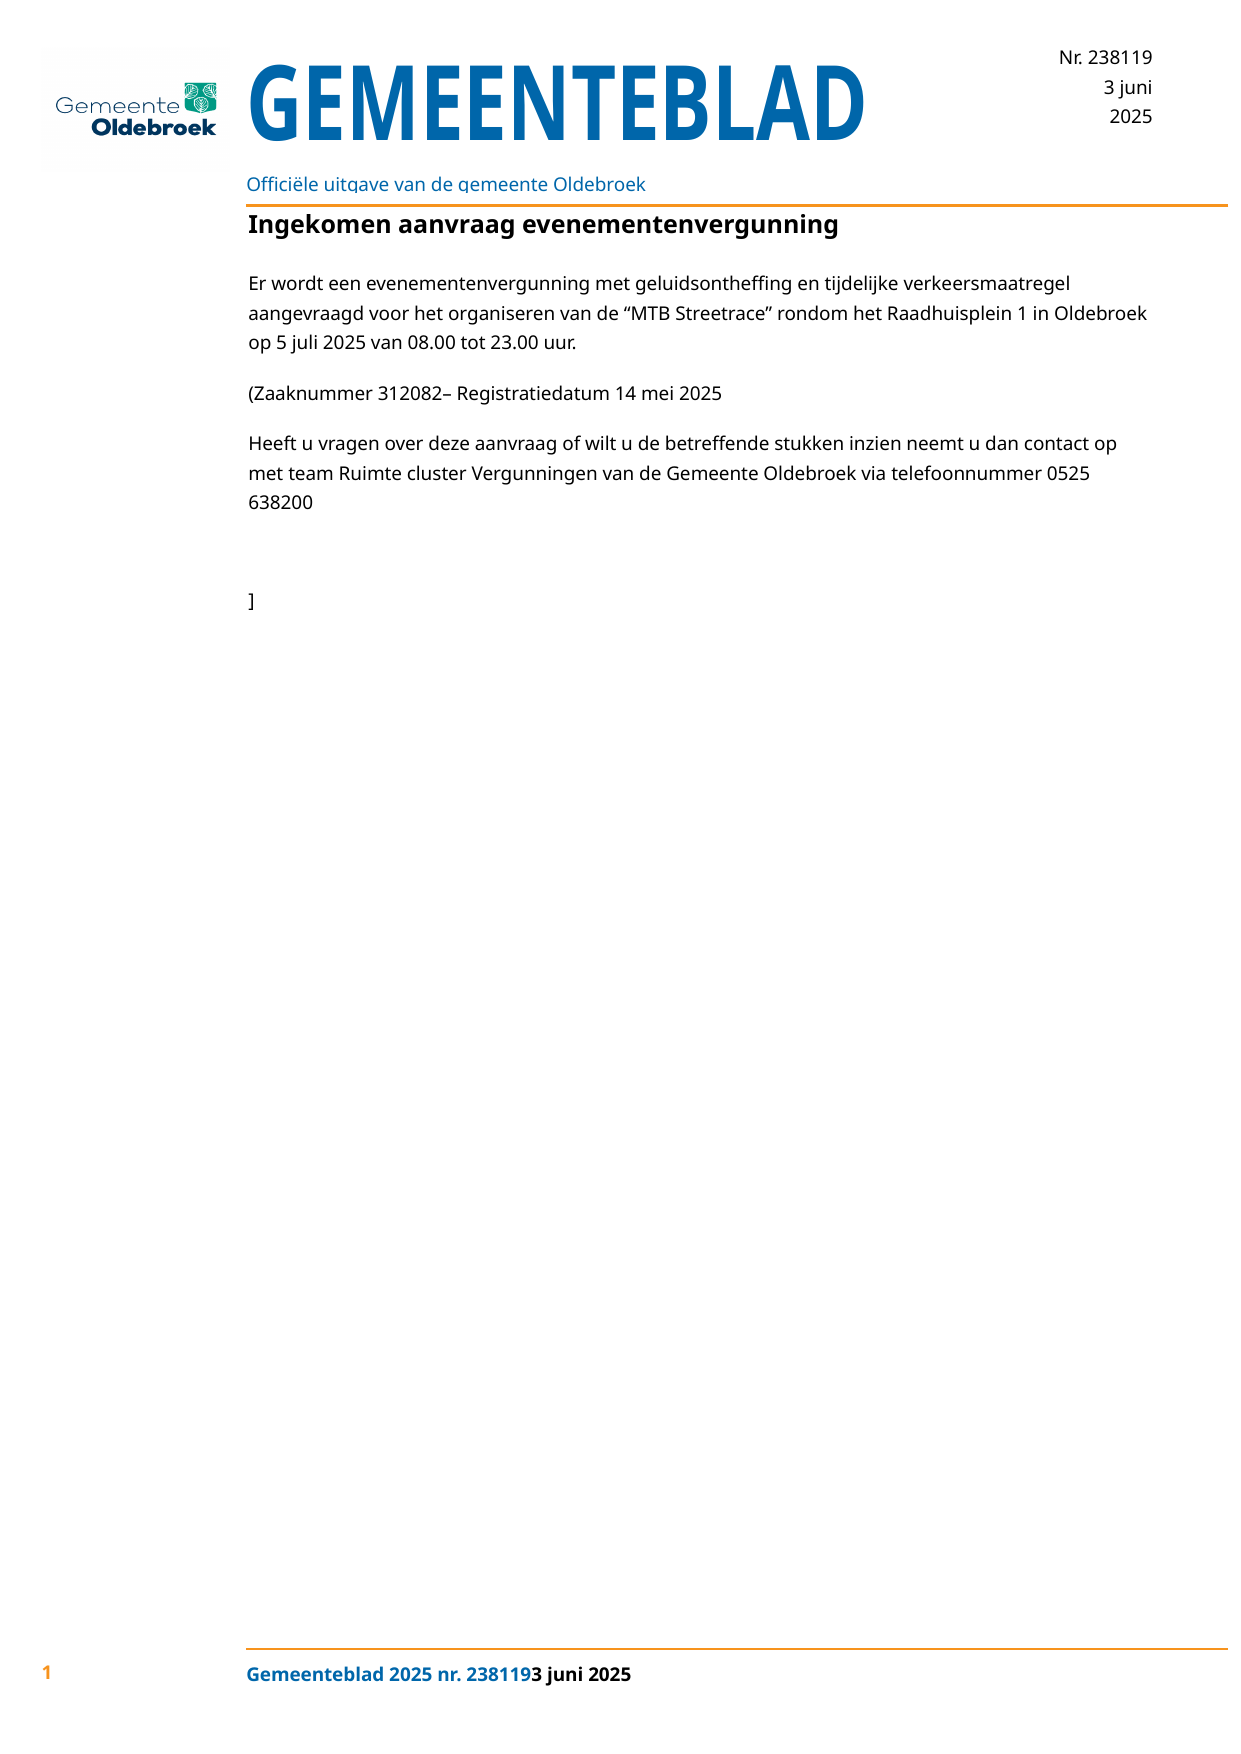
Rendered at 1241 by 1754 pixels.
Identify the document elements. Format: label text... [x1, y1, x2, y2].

text (Zaaknummer 312082– Registratiedatum 14 mei 2025 [248, 380, 1152, 406]
text Ingekomen aanvraag evenementenvergunning [248, 207, 1152, 241]
text ] [248, 588, 1152, 613]
text Er wordt een evenementenvergunning met geluidsontheffing en tijdelijke verkeersmaatregel aangevraagd voor het organiseren van de “MTB Streetrace” rondom het Raadhuisplein 1 in Oldebroek op 5 juli 2025 van 08.00 tot 23.00 uur. [248, 270, 1152, 355]
picture [41, 47, 231, 172]
text Heeft u vragen over deze aanvraag of wilt u de betreffende stukken inzien neemt u dan contact op met team Ruimte cluster Vergunningen van de Gemeente Oldebroek via telefoonnummer 0525 638200 [248, 430, 1152, 515]
